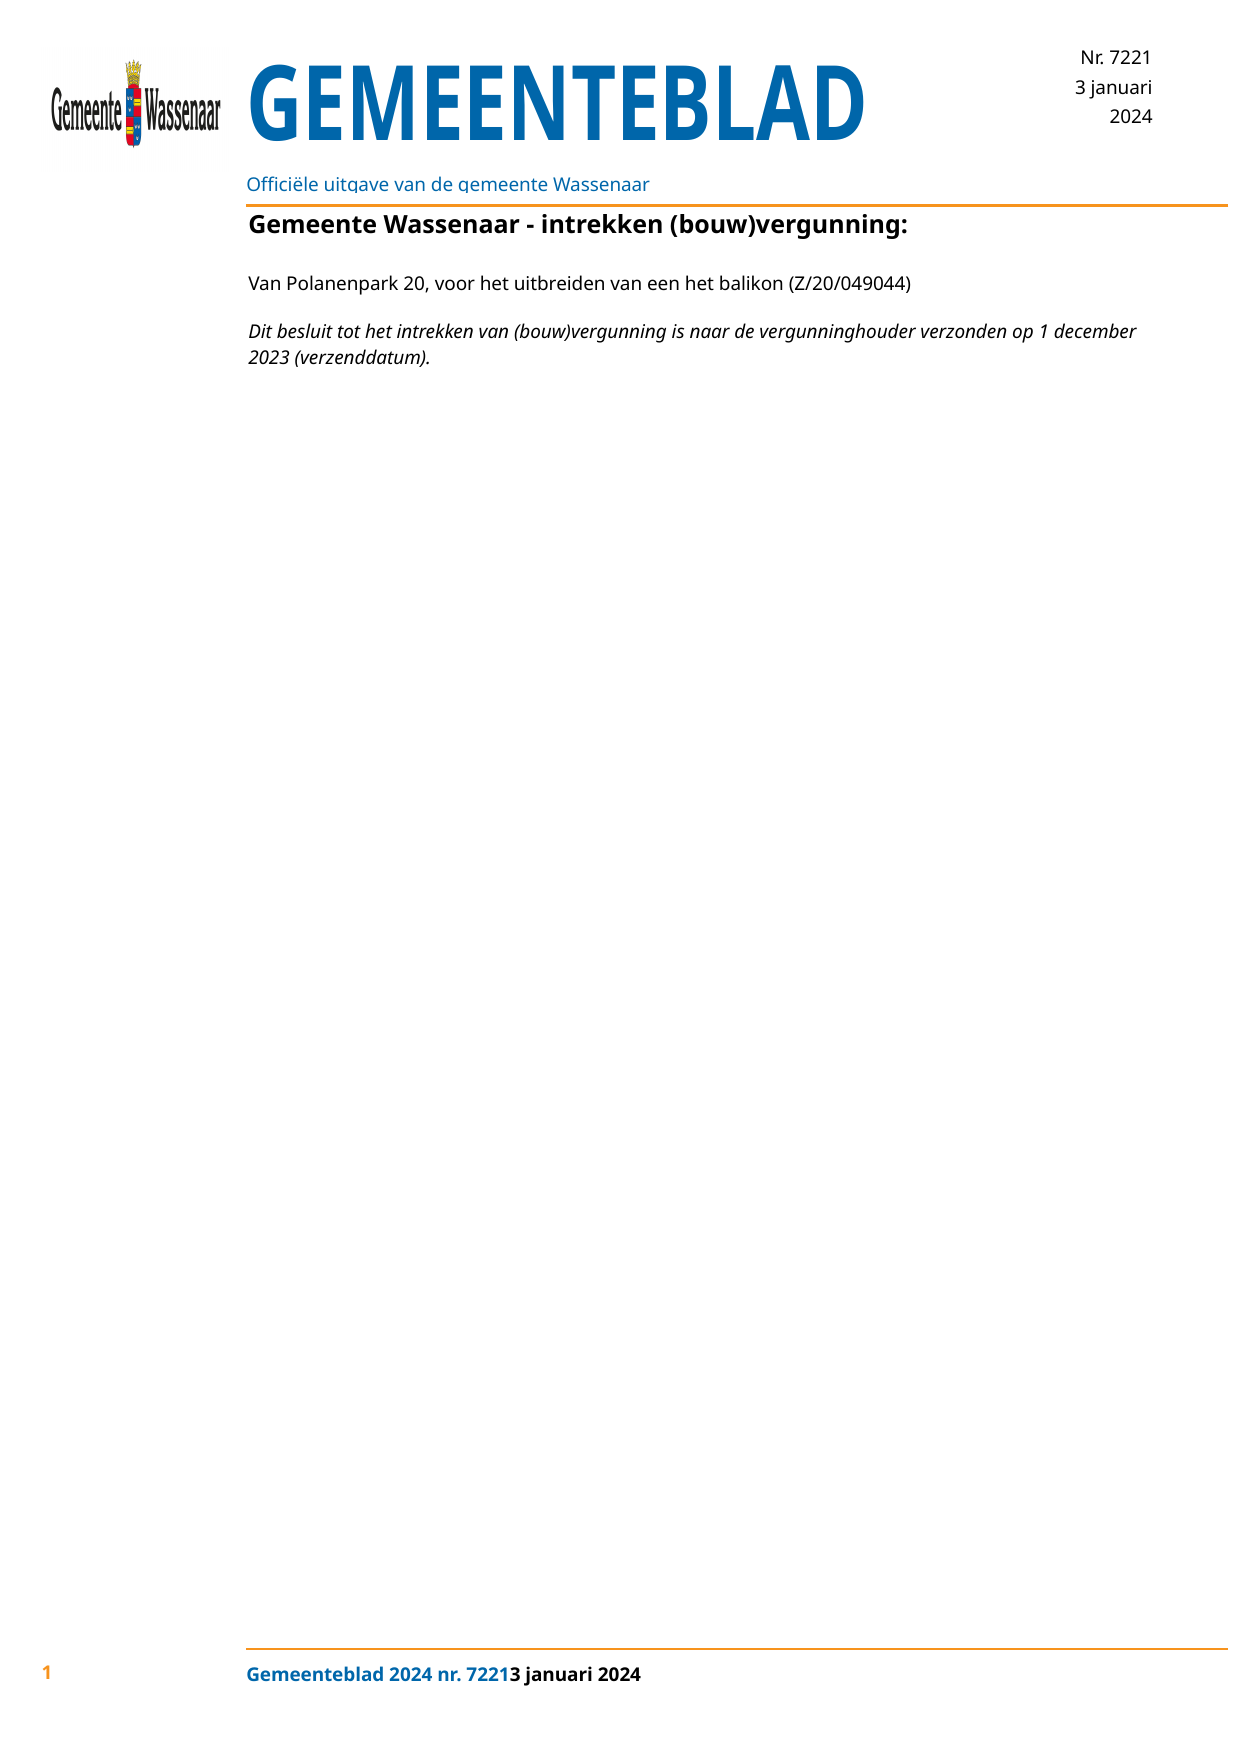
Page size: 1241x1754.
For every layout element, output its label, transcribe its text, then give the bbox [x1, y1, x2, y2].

text Gemeente Wassenaar - intrekken (bouw)vergunning: [248, 207, 1152, 241]
text Dit besluit tot het intrekken van (bouw)vergunning is naar de vergunninghouder verzonden op 1 december 2023 (verzenddatum). [248, 318, 1152, 369]
text Van Polanenpark 20, voor het uitbreiden van een het balikon (Z/20/049044) [248, 270, 1152, 296]
picture [41, 47, 231, 172]
